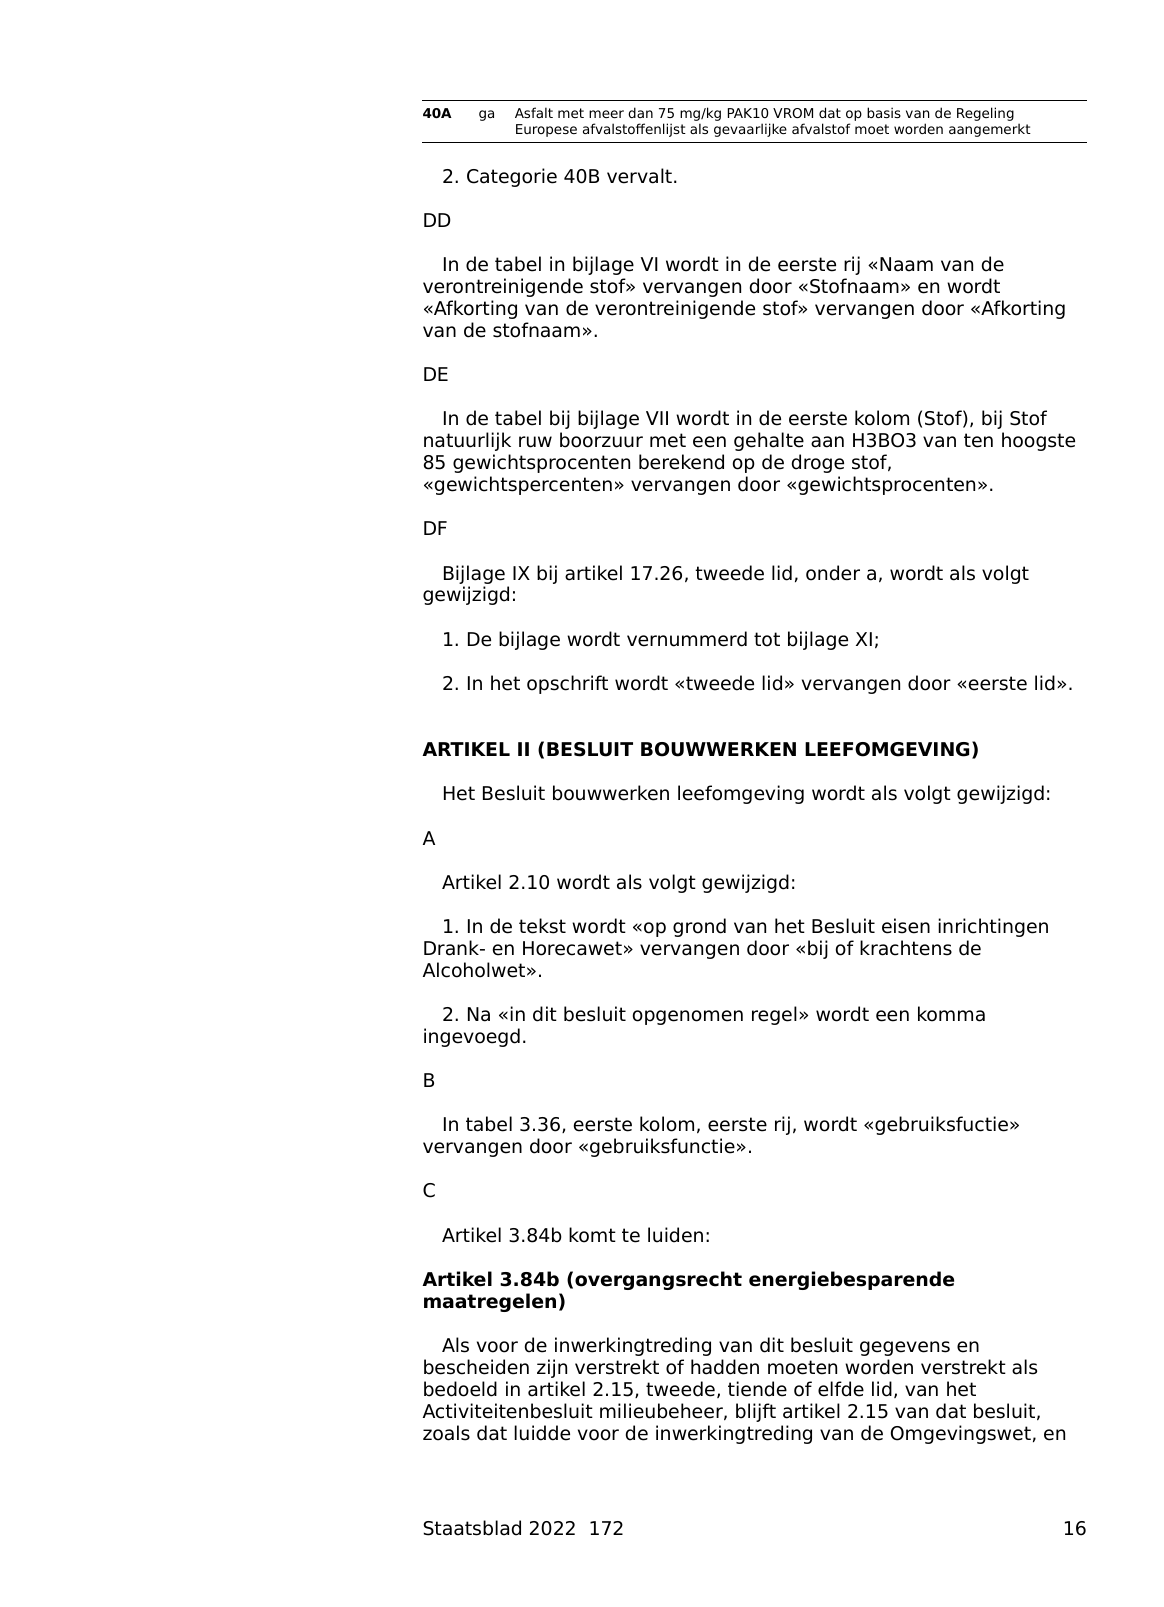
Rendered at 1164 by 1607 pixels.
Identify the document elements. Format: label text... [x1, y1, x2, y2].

table_header 40A [422, 101, 472, 142]
table_header Asfalt met meer dan 75 mg/kg PAK10 VROM dat op basis van de Regeling Europese afvalstoffenlijst als gevaarlijke afvalstof moet worden aangemerkt [509, 101, 1087, 142]
text Bijlage IX bij artikel 17.26, tweede lid, onder a, wordt als volgt gewijzigd: [422, 562, 1087, 606]
text In de tabel in bijlage VI wordt in de eerste rij «Naam van de verontreinigende stof» vervangen door «Stofnaam» en wordt «Afkorting van de verontreinigende stof» vervangen door «Afkorting van de stofnaam». [422, 254, 1087, 342]
text 2. In het opschrift wordt «tweede lid» vervangen door «eerste lid». [422, 673, 1087, 695]
text Artikel 3.84b komt te luiden: [422, 1224, 1087, 1246]
table_header ga [472, 101, 508, 142]
text B [422, 1070, 1087, 1092]
text C [422, 1180, 1087, 1202]
text DE [422, 364, 1087, 386]
text 1. In de tekst wordt «op grond van het Besluit eisen inrichtingen Drank- en Horecawet» vervangen door «bij of krachtens de Alcoholwet». [422, 916, 1087, 982]
text In de tabel bij bijlage VII wordt in de eerste kolom (Stof), bij Stof natuurlijk ruw boorzuur met een gehalte aan H3BO3 van ten hoogste 85 gewichtsprocenten berekend op de droge stof, «gewichtspercenten» vervangen door «gewichtsprocenten». [422, 408, 1087, 496]
text DF [422, 518, 1087, 540]
text Artikel 2.10 wordt als volgt gewijzigd: [422, 872, 1087, 893]
text Het Besluit bouwwerken leefomgeving wordt als volgt gewijzigd: [422, 783, 1087, 805]
text 2. Categorie 40B vervalt. [422, 166, 1087, 187]
text A [422, 827, 1087, 849]
text In tabel 3.36, eerste kolom, eerste rij, wordt «gebruiksfuctie» vervangen door «gebruiksfunctie». [422, 1114, 1087, 1158]
text 2. Na «in dit besluit opgenomen regel» wordt een komma ingevoegd. [422, 1004, 1087, 1048]
text 1. De bijlage wordt vernummerd tot bijlage XI; [422, 628, 1087, 651]
text DD [422, 210, 1087, 232]
subtitle ARTIKEL II (BESLUIT BOUWWERKEN LEEFOMGEVING) [422, 739, 1087, 761]
subtitle Artikel 3.84b (overgangsrecht energiebesparende maatregelen) [422, 1269, 1087, 1313]
text Als voor de inwerkingtreding van dit besluit gegevens en bescheiden zijn verstrekt of hadden moeten worden verstrekt als bedoeld in artikel 2.15, tweede, tiende of elfde lid, van het Activiteitenbesluit milieubeheer, blijft artikel 2.15 van dat besluit, zoals dat luidde voor de inwerkingtreding van de Omgevingswet, en [422, 1335, 1087, 1445]
